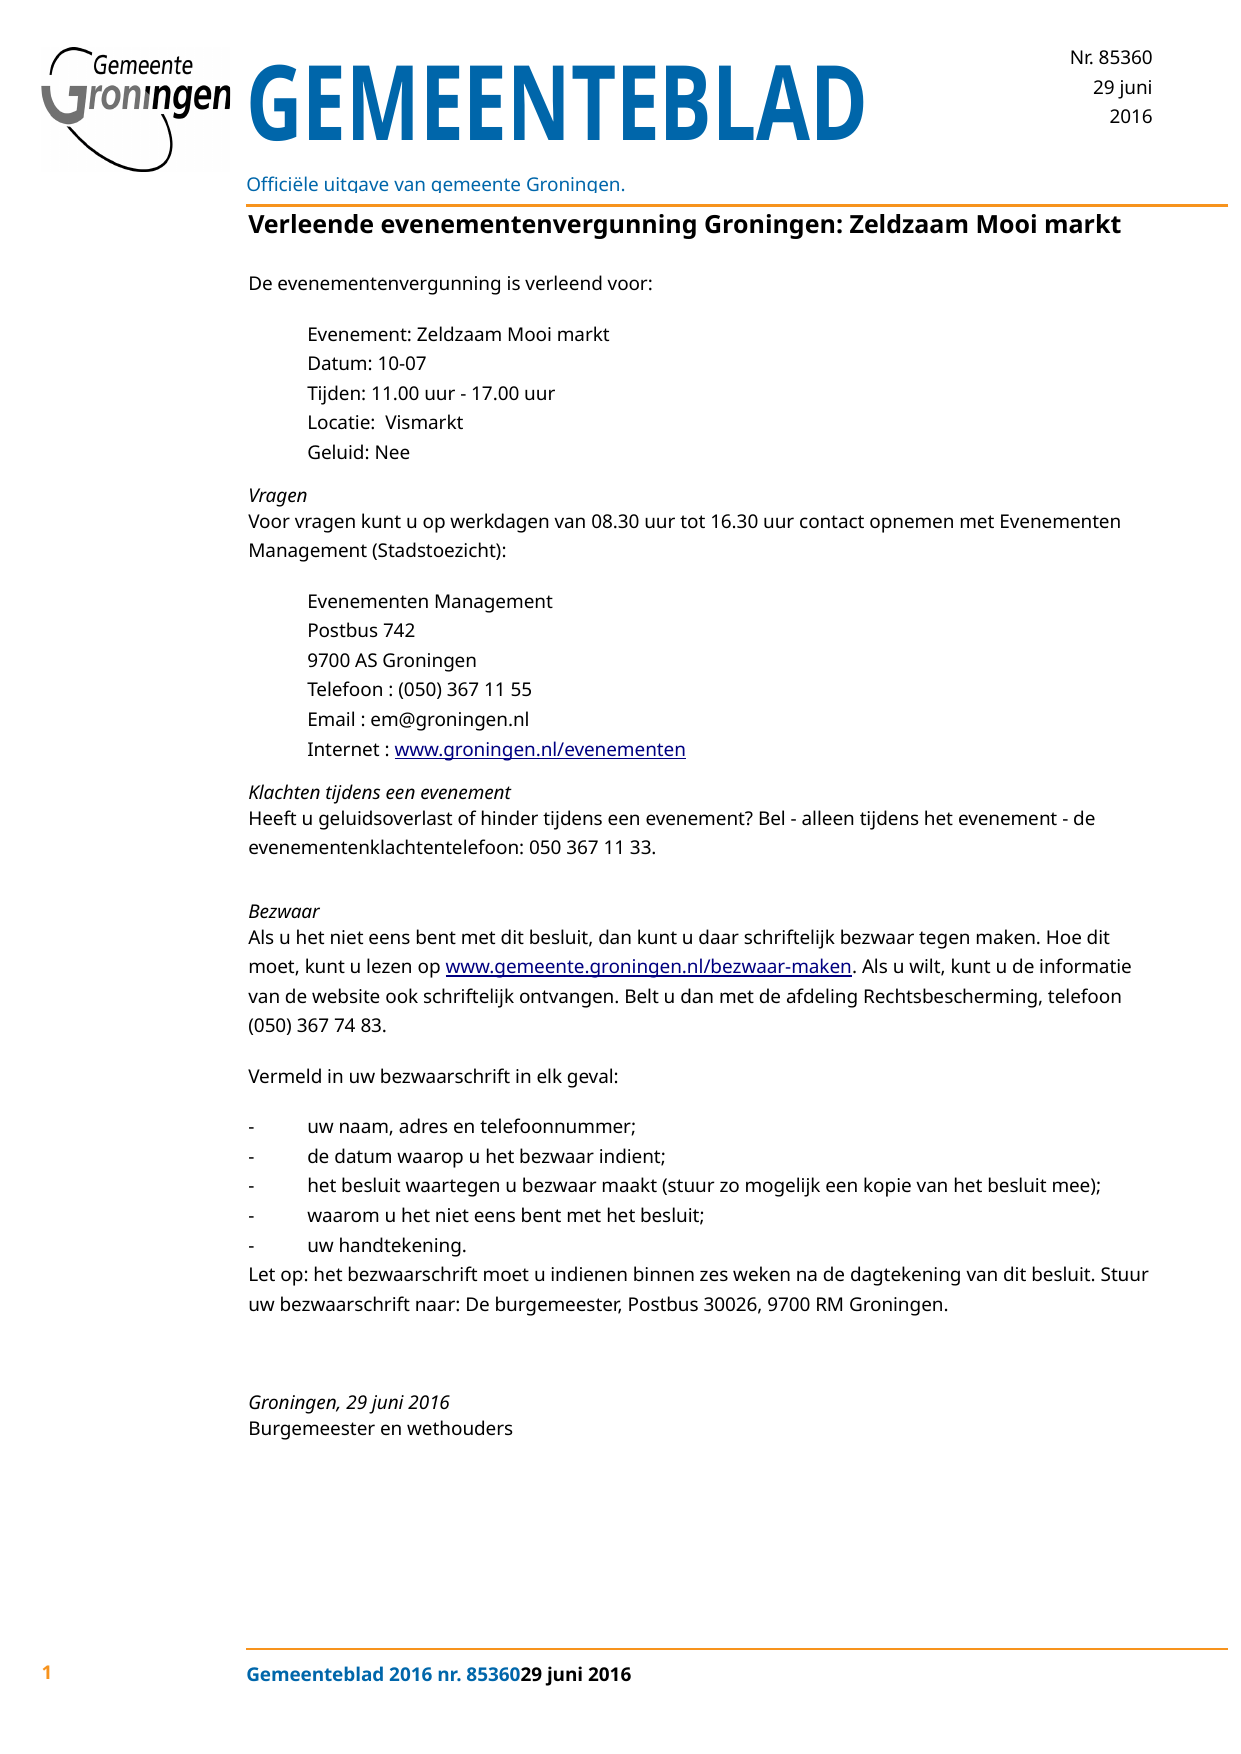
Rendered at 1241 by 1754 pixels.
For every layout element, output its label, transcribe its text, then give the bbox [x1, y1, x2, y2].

picture [41, 47, 231, 172]
text Als u het niet eens bent met dit besluit, dan kunt u daar schriftelijk bezwaar tegen maken. Hoe dit moet, kunt u lezen op www.gemeente.groningen.nl/bezwaar-maken. Als u wilt, kunt u de informatie van de website ook schriftelijk ontvangen. Belt u dan met de afdeling Rechtsbescherming, telefoon (050) 367 74 83. [248, 924, 1152, 1038]
text Vermeld in uw bezwaarschrift in elk geval: [248, 1063, 1152, 1089]
list Evenement: Zeldzaam Mooi markt [248, 321, 1152, 346]
list Datum: 10-07 [248, 350, 1152, 376]
list waarom u het niet eens bent met het besluit; [248, 1202, 1152, 1228]
text Heeft u geluidsoverlast of hinder tijdens een evenement? Bel - alleen tijdens het evenement - de evenementenklachtentelefoon: 050 367 11 33. [248, 805, 1152, 860]
list 9700 AS Groningen [248, 647, 1152, 673]
list Telefoon : (050) 367 11 55 [248, 677, 1152, 702]
list Postbus 742 [248, 617, 1152, 643]
list Geluid: Nee [248, 439, 1152, 465]
text Let op: het bezwaarschrift moet u indienen binnen zes weken na de dagtekening van dit besluit. Stuur uw bezwaarschrift naar: De burgemeester, Postbus 30026, 9700 RM Groningen. [248, 1261, 1152, 1317]
text Verleende evenementenvergunning Groningen: Zeldzaam Mooi markt [248, 207, 1152, 241]
list het besluit waartegen u bezwaar maakt (stuur zo mogelijk een kopie van het besluit mee); [248, 1173, 1152, 1198]
text De evenementenvergunning is verleend voor: [248, 270, 1152, 296]
list Tijden: 11.00 uur - 17.00 uur [248, 380, 1152, 406]
text Vragen [248, 482, 1152, 508]
text Klachten tijdens een evenement [248, 779, 1152, 805]
text Bezwaar [248, 898, 1152, 924]
list Email : em@groningen.nl [248, 706, 1152, 732]
list Internet : www.groningen.nl/evenementen [248, 736, 1152, 762]
text Voor vragen kunt u op werkdagen van 08.30 uur tot 16.30 uur contact opnemen met Evenementen Management (Stadstoezicht): [248, 508, 1152, 563]
text Groningen, 29 juni 2016 [248, 1389, 1152, 1415]
list de datum waarop u het bezwaar indient; [248, 1143, 1152, 1169]
list Evenementen Management [248, 588, 1152, 614]
text Burgemeester en wethouders [248, 1415, 1152, 1441]
list uw handtekening. [248, 1232, 1152, 1258]
list uw naam, adres en telefoonnummer; [248, 1113, 1152, 1139]
list Locatie: Vismarkt [248, 409, 1152, 435]
